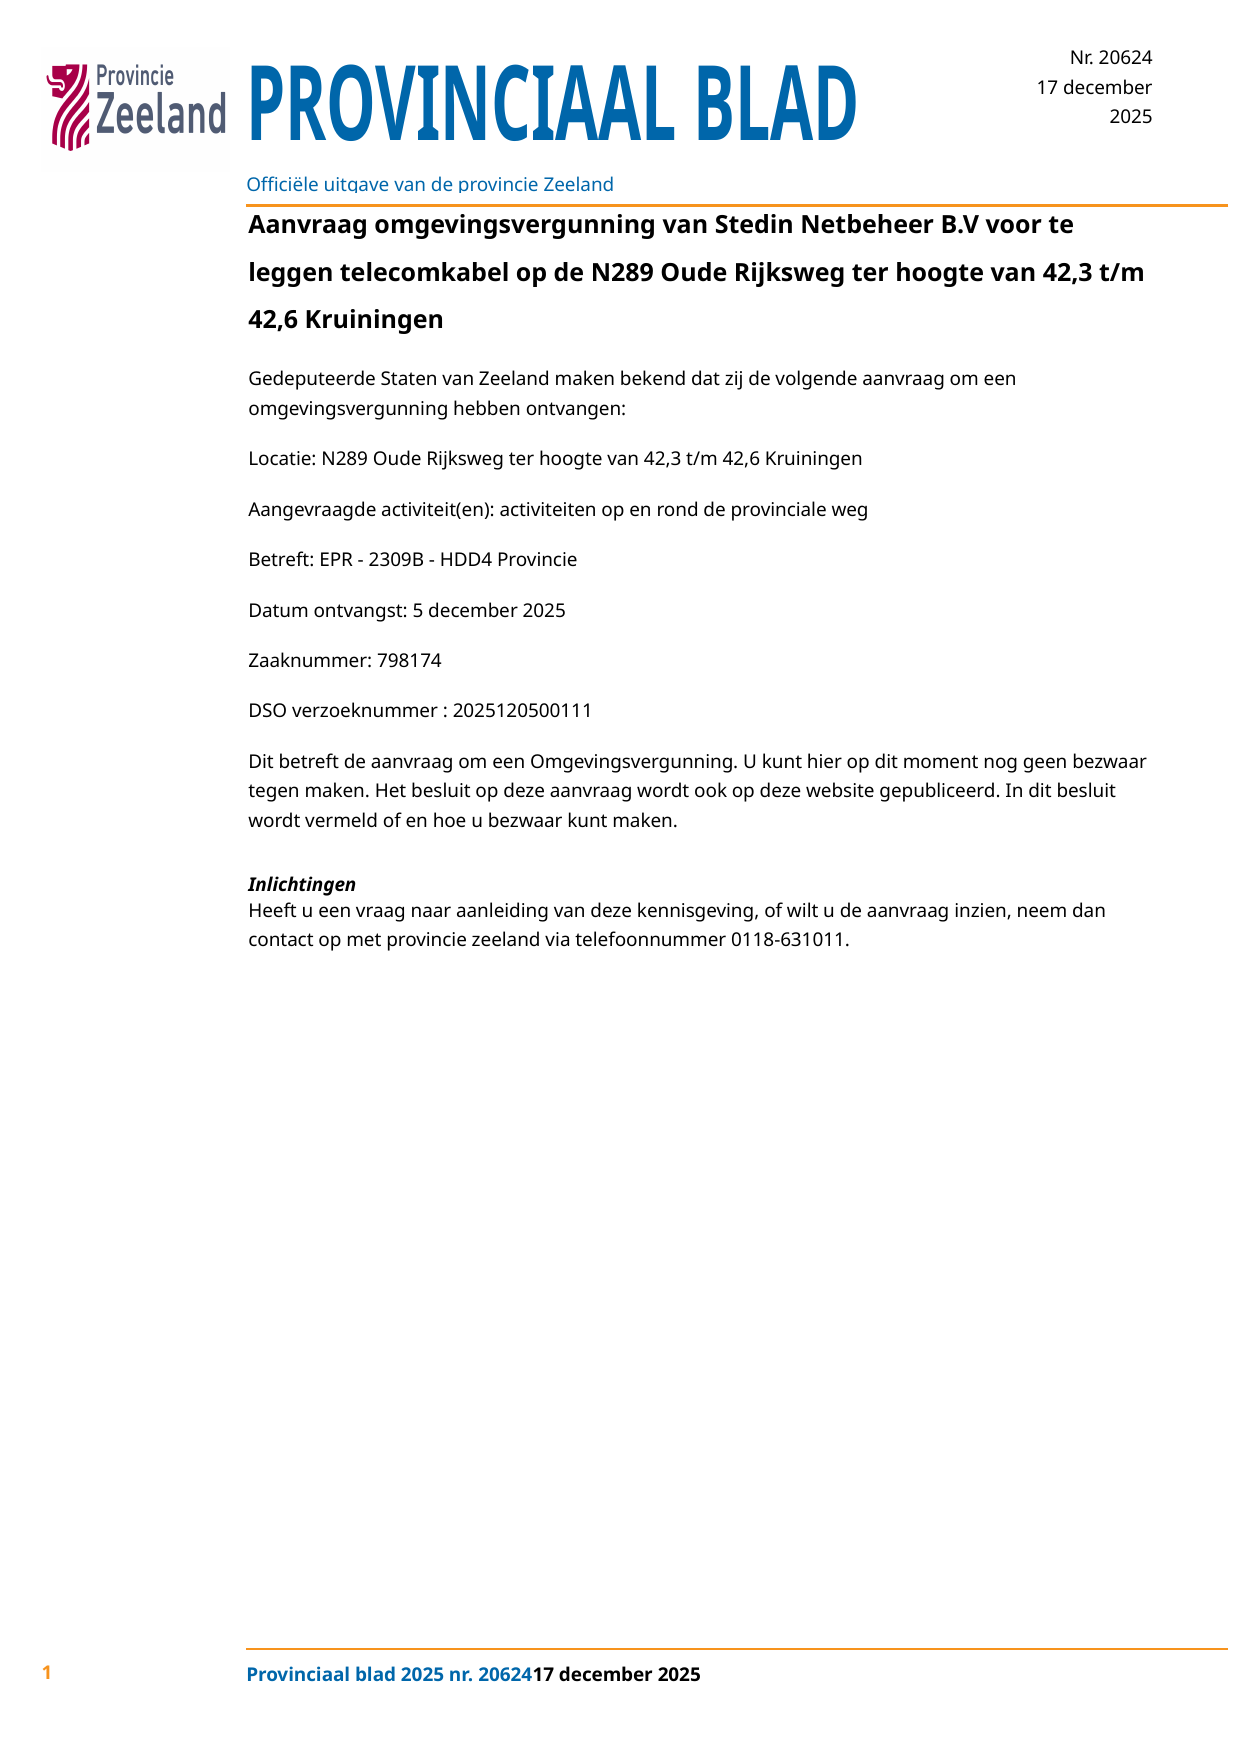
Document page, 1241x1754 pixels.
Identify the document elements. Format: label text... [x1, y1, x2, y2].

text Datum ontvangst: 5 december 2025 [248, 597, 1152, 622]
text Betreft: EPR - 2309B - HDD4 Provincie [248, 546, 1152, 572]
text Locatie: N289 Oude Rijksweg ter hoogte van 42,3 t/m 42,6 Kruiningen [248, 446, 1152, 471]
text Dit betreft de aanvraag om een Omgevingsvergunning. U kunt hier op dit moment nog geen bezwaar tegen maken. Het besluit op deze aanvraag wordt ook op deze website gepubliceerd. In dit besluit wordt vermeld of en hoe u bezwaar kunt maken. [248, 748, 1152, 833]
text DSO verzoeknummer : 2025120500111 [248, 698, 1152, 723]
picture [41, 47, 231, 172]
text Heeft u een vraag naar aanleiding van deze kennisgeving, of wilt u de aanvraag inzien, neem dan contact op met provincie zeeland via telefoonnummer 0118-631011. [248, 897, 1152, 952]
text Inlichtingen [248, 871, 1152, 897]
text Aanvraag omgevingsvergunning van Stedin Netbeheer B.V voor te leggen telecomkabel op de N289 Oude Rijksweg ter hoogte van 42,3 t/m 42,6 Kruiningen [248, 207, 1152, 336]
text Aangevraagde activiteit(en): activiteiten op en rond de provinciale weg [248, 496, 1152, 522]
text Zaaknummer: 798174 [248, 647, 1152, 673]
text Gedeputeerde Staten van Zeeland maken bekend dat zij de volgende aanvraag om een omgevingsvergunning hebben ontvangen: [248, 366, 1152, 421]
